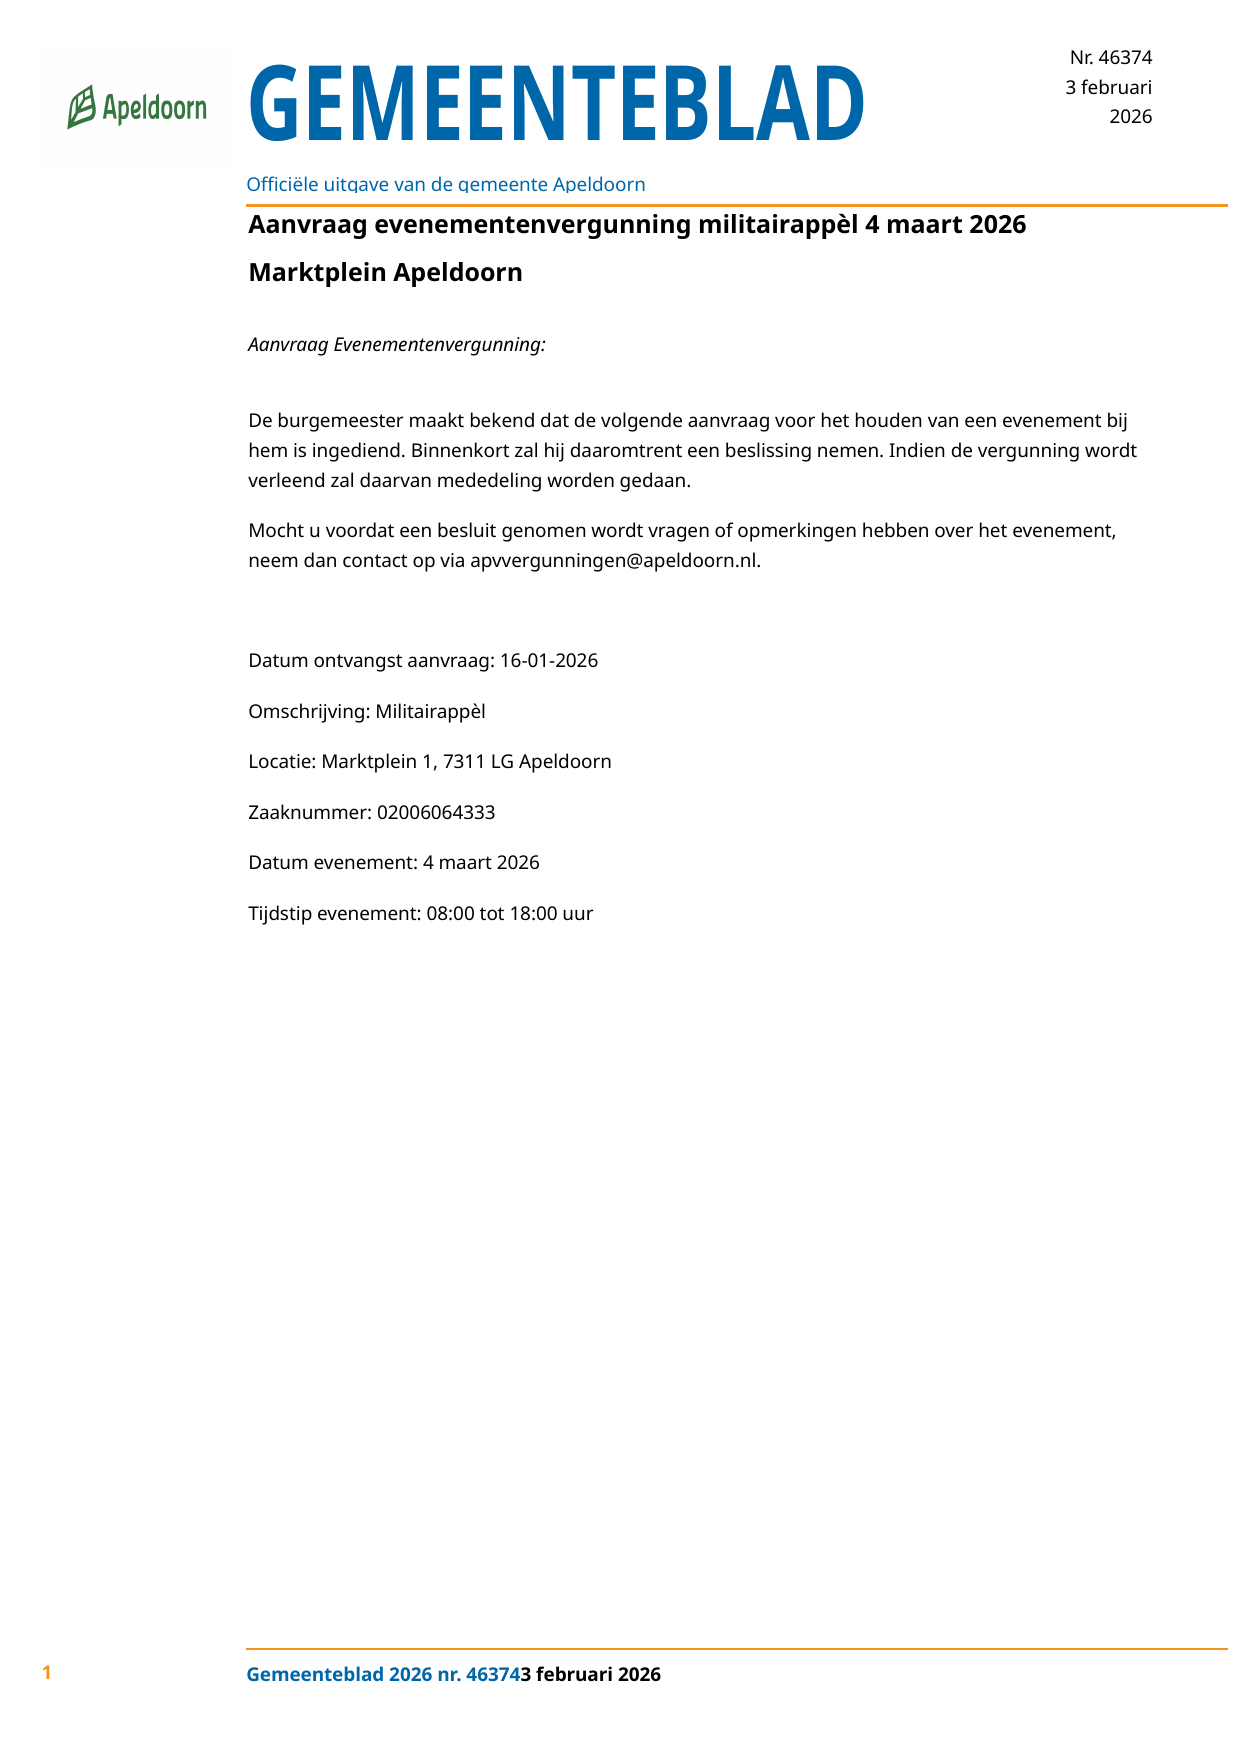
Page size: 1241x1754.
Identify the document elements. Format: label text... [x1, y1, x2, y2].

text De burgemeester maakt bekend dat de volgende aanvraag voor het houden van een evenement bij hem is ingediend. Binnenkort zal hij daaromtrent een beslissing nemen. Indien de vergunning wordt verleend zal daarvan mededeling worden gedaan. [248, 408, 1152, 492]
text Datum evenement: 4 maart 2026 [248, 849, 1152, 875]
text Aanvraag evenementenvergunning militairappèl 4 maart 2026 Marktplein Apeldoorn [248, 207, 1152, 288]
picture [41, 47, 231, 172]
text Zaaknummer: 02006064333 [248, 799, 1152, 824]
text Aanvraag Evenementenvergunning: [248, 331, 1152, 357]
text Datum ontvangst aanvraag: 16-01-2026 [248, 648, 1152, 673]
text Tijdstip evenement: 08:00 tot 18:00 uur [248, 900, 1152, 925]
text Mocht u voordat een besluit genomen wordt vragen of opmerkingen hebben over het evenement, neem dan contact op via apvvergunningen@apeldoorn.nl. [248, 517, 1152, 572]
text Omschrijving: Militairappèl [248, 698, 1152, 724]
text Locatie: Marktplein 1, 7311 LG Apeldoorn [248, 748, 1152, 774]
